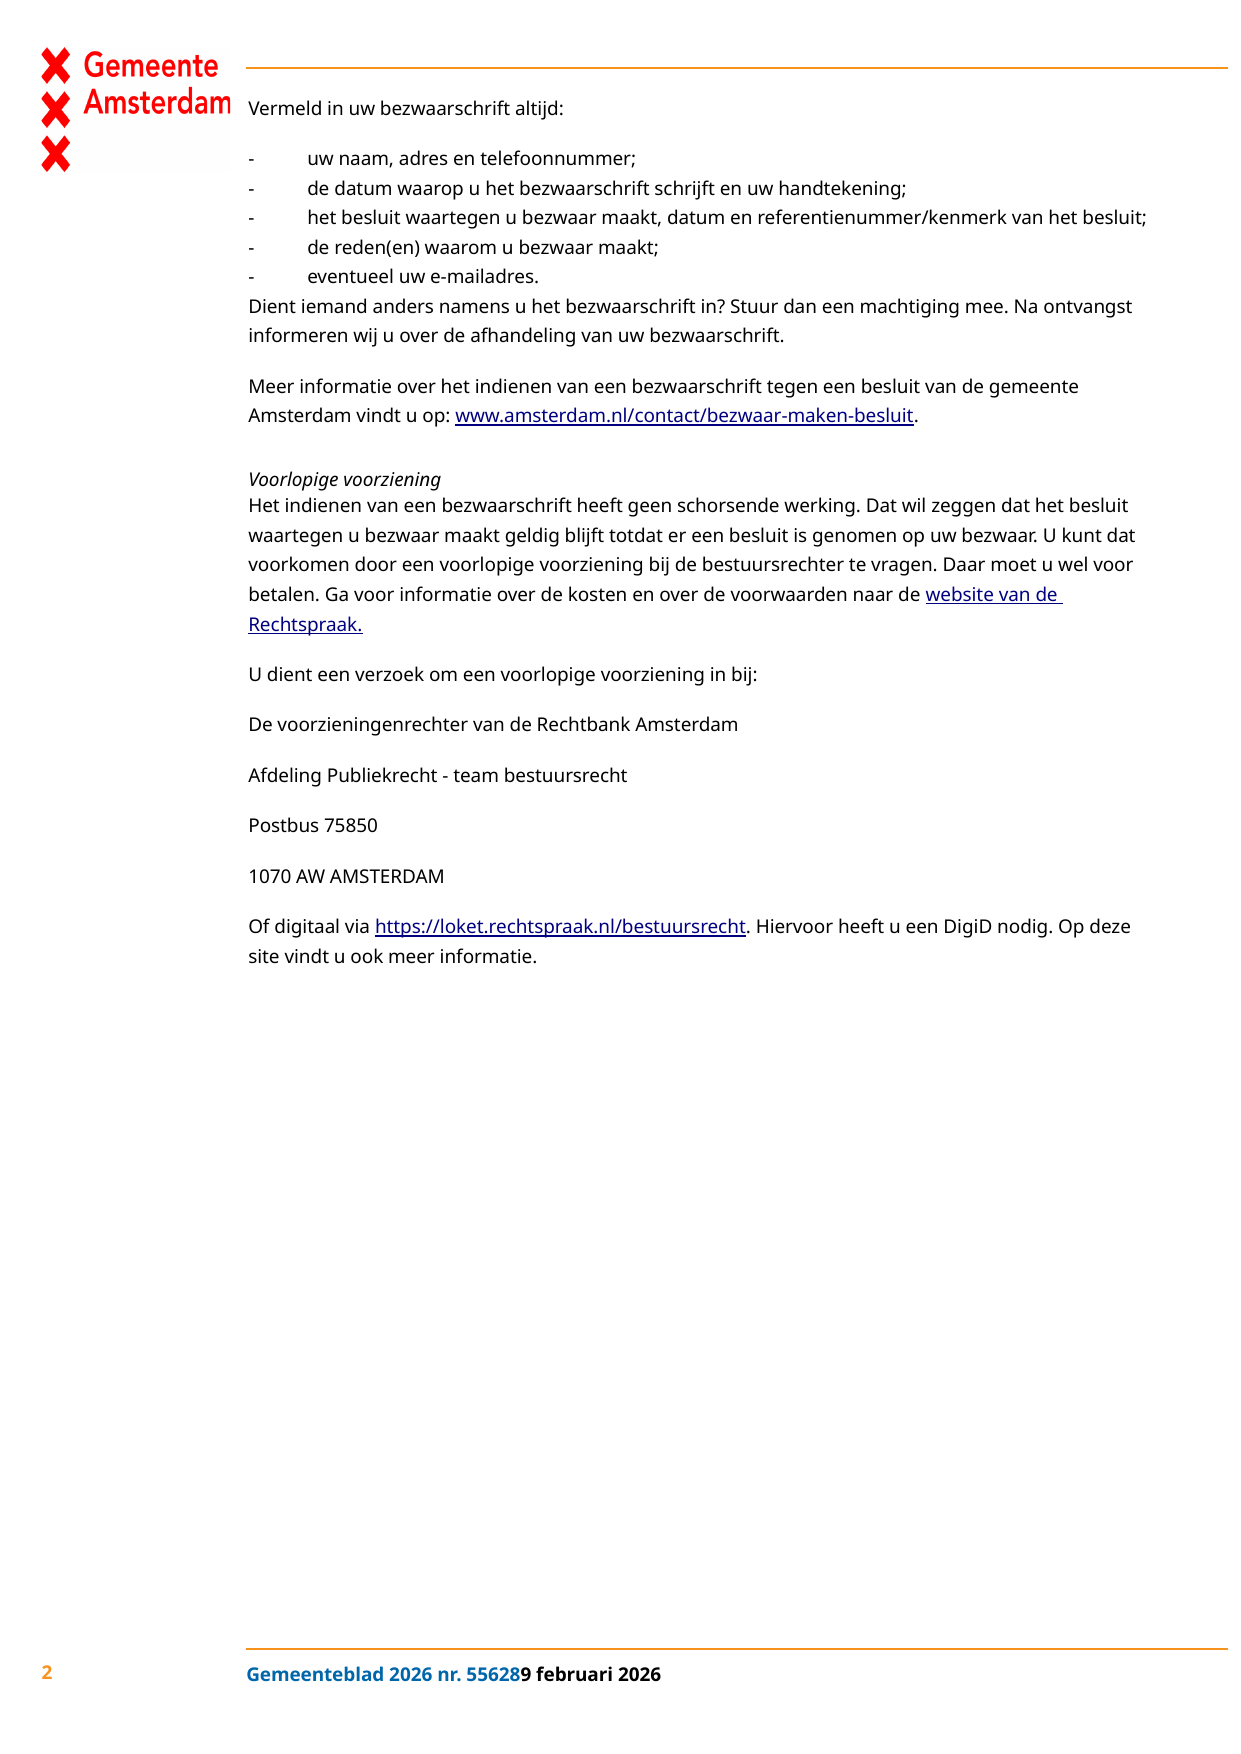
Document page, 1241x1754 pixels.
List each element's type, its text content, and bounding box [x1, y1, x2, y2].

text U dient een verzoek om een voorlopige voorziening in bij: [248, 661, 1152, 687]
text Voorlopige voorziening [248, 467, 1152, 492]
text Postbus 75850 [248, 812, 1152, 838]
text 1070 AW AMSTERDAM [248, 863, 1152, 888]
text Of digitaal via https://loket.rechtspraak.nl/bestuursrecht. Hiervoor heeft u een DigiD nodig. Op deze site vindt u ook meer informatie. [248, 913, 1152, 968]
list eventueel uw e-mailadres. [248, 263, 1152, 289]
text Dient iemand anders namens u het bezwaarschrift in? Stuur dan een machtiging mee. Na ontvangst informeren wij u over de afhandeling van uw bezwaarschrift. [248, 293, 1152, 348]
list het besluit waartegen u bezwaar maakt, datum en referentienummer/kenmerk van het besluit; [248, 204, 1152, 230]
picture [41, 47, 231, 172]
list de reden(en) waarom u bezwaar maakt; [248, 234, 1152, 260]
text Meer informatie over het indienen van een bezwaarschrift tegen een besluit van de gemeente Amsterdam vindt u op: www.amsterdam.nl/contact/bezwaar-maken-besluit. [248, 373, 1152, 428]
text Afdeling Publiekrecht - team bestuursrecht [248, 762, 1152, 788]
text Het indienen van een bezwaarschrift heeft geen schorsende werking. Dat wil zeggen dat het besluit waartegen u bezwaar maakt geldig blijft totdat er een besluit is genomen op uw bezwaar. U kunt dat voorkomen door een voorlopige voorziening bij de bestuursrechter te vragen. Daar moet u wel voor betalen. Ga voor informatie over de kosten en over de voorwaarden naar de website van de Rechtspraak. [248, 492, 1152, 636]
list uw naam, adres en telefoonnummer; [248, 145, 1152, 171]
text De voorzieningenrechter van de Rechtbank Amsterdam [248, 712, 1152, 737]
list de datum waarop u het bezwaarschrift schrijft en uw handtekening; [248, 175, 1152, 201]
text Vermeld in uw bezwaarschrift altijd: [248, 95, 1152, 121]
